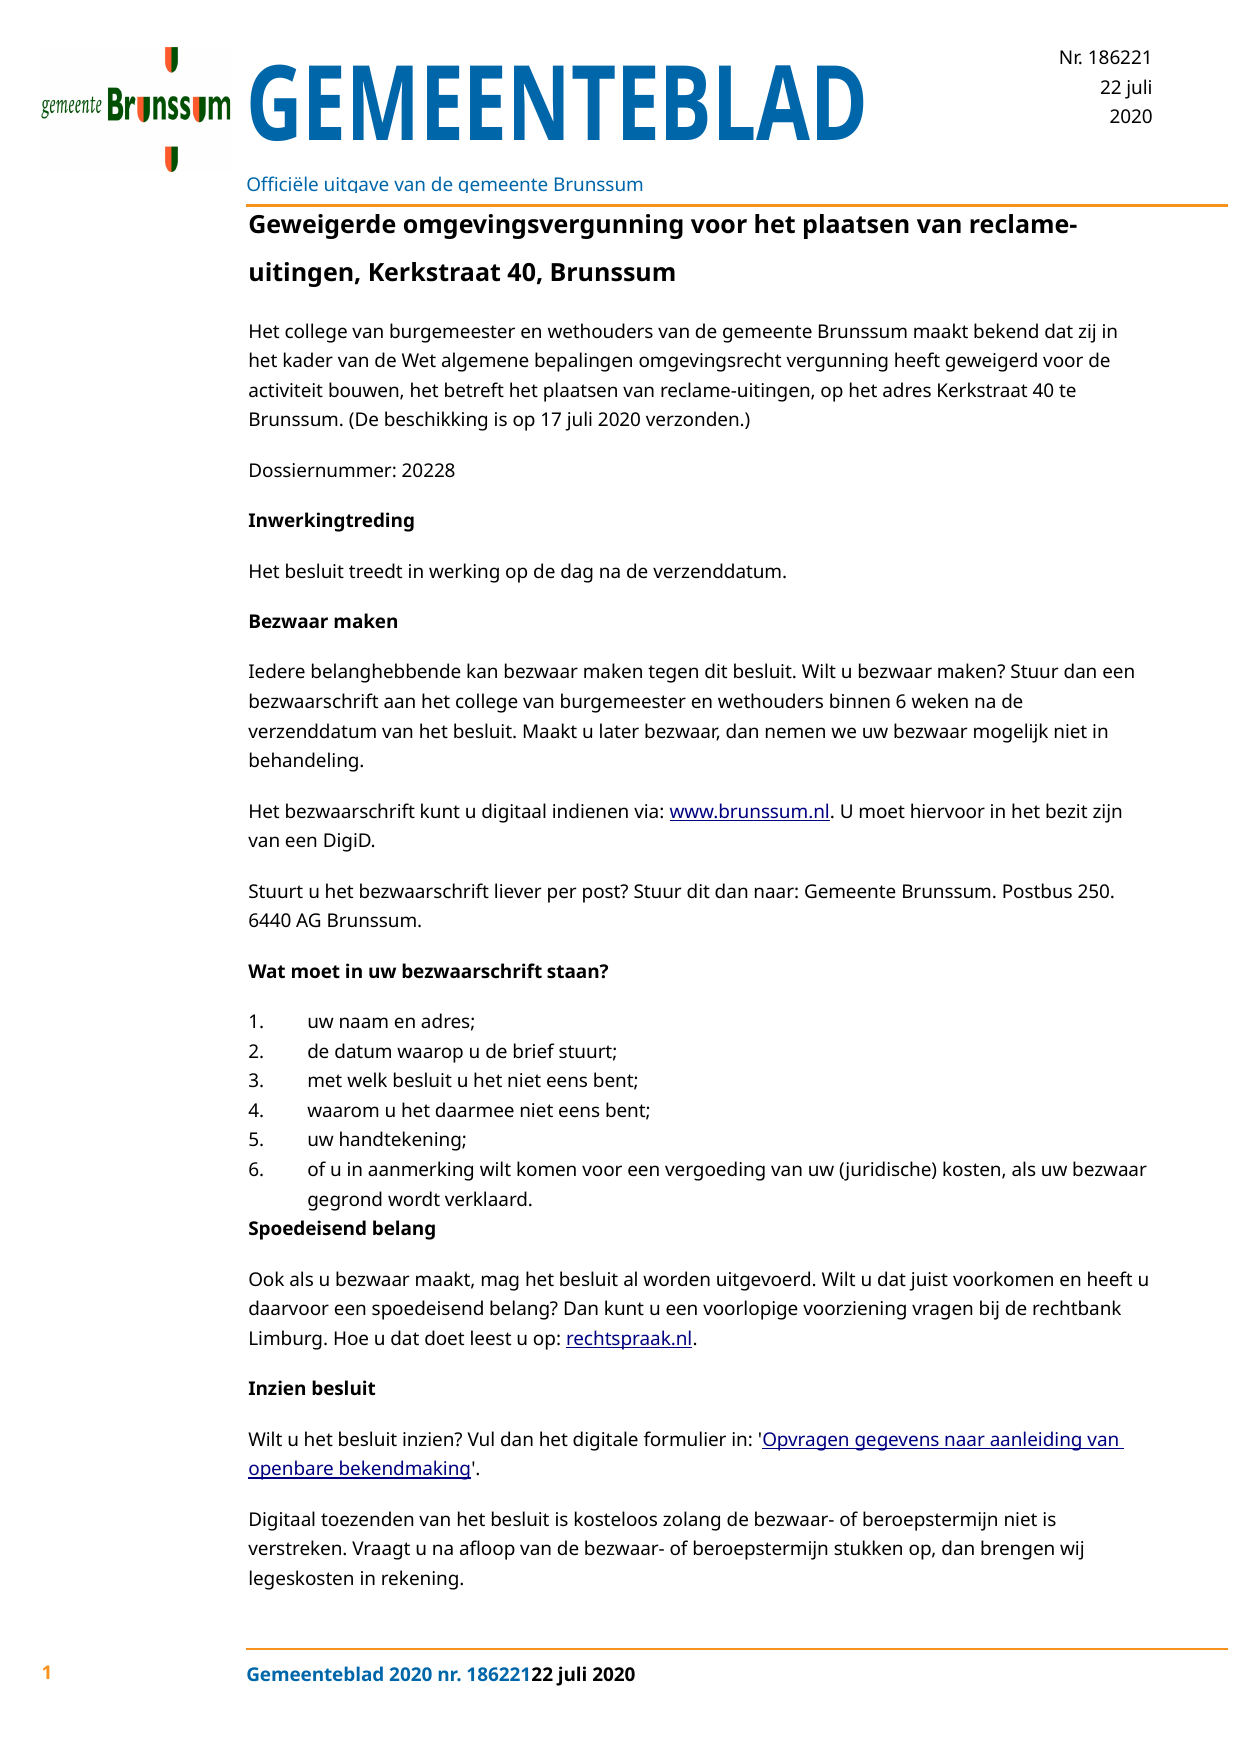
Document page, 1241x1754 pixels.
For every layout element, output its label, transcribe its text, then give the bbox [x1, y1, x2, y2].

text Digitaal toezenden van het besluit is kosteloos zolang de bezwaar- of beroepstermijn niet is verstreken. Vraagt u na afloop van de bezwaar- of beroepstermijn stukken op, dan brengen wij legeskosten in rekening. [248, 1506, 1152, 1591]
text Ook als u bezwaar maakt, mag het besluit al worden uitgevoerd. Wilt u dat juist voorkomen en heeft u daarvoor een spoedeisend belang? Dan kunt u een voorlopige voorziening vragen bij de rechtbank Limburg. Hoe u dat doet leest u op: rechtspraak.nl. [248, 1266, 1152, 1351]
text Het bezwaarschrift kunt u digitaal indienen via: www.brunssum.nl. U moet hiervoor in het bezit zijn van een DigiD. [248, 798, 1152, 853]
text Wat moet in uw bezwaarschrift staan? [248, 958, 1152, 984]
text Inzien besluit [248, 1375, 1152, 1401]
text Dossiernummer: 20228 [248, 457, 1152, 483]
text Stuurt u het bezwaarschrift liever per post? Stuur dit dan naar: Gemeente Brunssum. Postbus 250. 6440 AG Brunssum. [248, 878, 1152, 933]
list waarom u het daarmee niet eens bent; [248, 1097, 1152, 1123]
list of u in aanmerking wilt komen voor een vergoeding van uw (juridische) kosten, als uw bezwaar gegrond wordt verklaard. [248, 1156, 1152, 1212]
list de datum waarop u de brief stuurt; [248, 1038, 1152, 1064]
text Inwerkingtreding [248, 507, 1152, 533]
text Iedere belanghebbende kan bezwaar maken tegen dit besluit. Wilt u bezwaar maken? Stuur dan een bezwaarschrift aan het college van burgemeester en wethouders binnen 6 weken na de verzenddatum van het besluit. Maakt u later bezwaar, dan nemen we uw bezwaar mogelijk niet in behandeling. [248, 659, 1152, 773]
list uw handtekening; [248, 1127, 1152, 1152]
picture [41, 47, 231, 172]
list uw naam en adres; [248, 1008, 1152, 1034]
list met welk besluit u het niet eens bent; [248, 1067, 1152, 1093]
text Spoedeisend belang [248, 1215, 1152, 1241]
text Geweigerde omgevingsvergunning voor het plaatsen van reclame-uitingen, Kerkstraat 40, Brunssum [248, 207, 1152, 288]
text Het besluit treedt in werking op de dag na de verzenddatum. [248, 558, 1152, 584]
text Het college van burgemeester en wethouders van de gemeente Brunssum maakt bekend dat zij in het kader van de Wet algemene bepalingen omgevingsrecht vergunning heeft geweigerd voor de activiteit bouwen, het betreft het plaatsen van reclame-uitingen, op het adres Kerkstraat 40 te Brunssum. (De beschikking is op 17 juli 2020 verzonden.) [248, 318, 1152, 432]
text Bezwaar maken [248, 608, 1152, 634]
text Wilt u het besluit inzien? Vul dan het digitale formulier in: 'Opvragen gegevens naar aanleiding van openbare bekendmaking'. [248, 1426, 1152, 1481]
